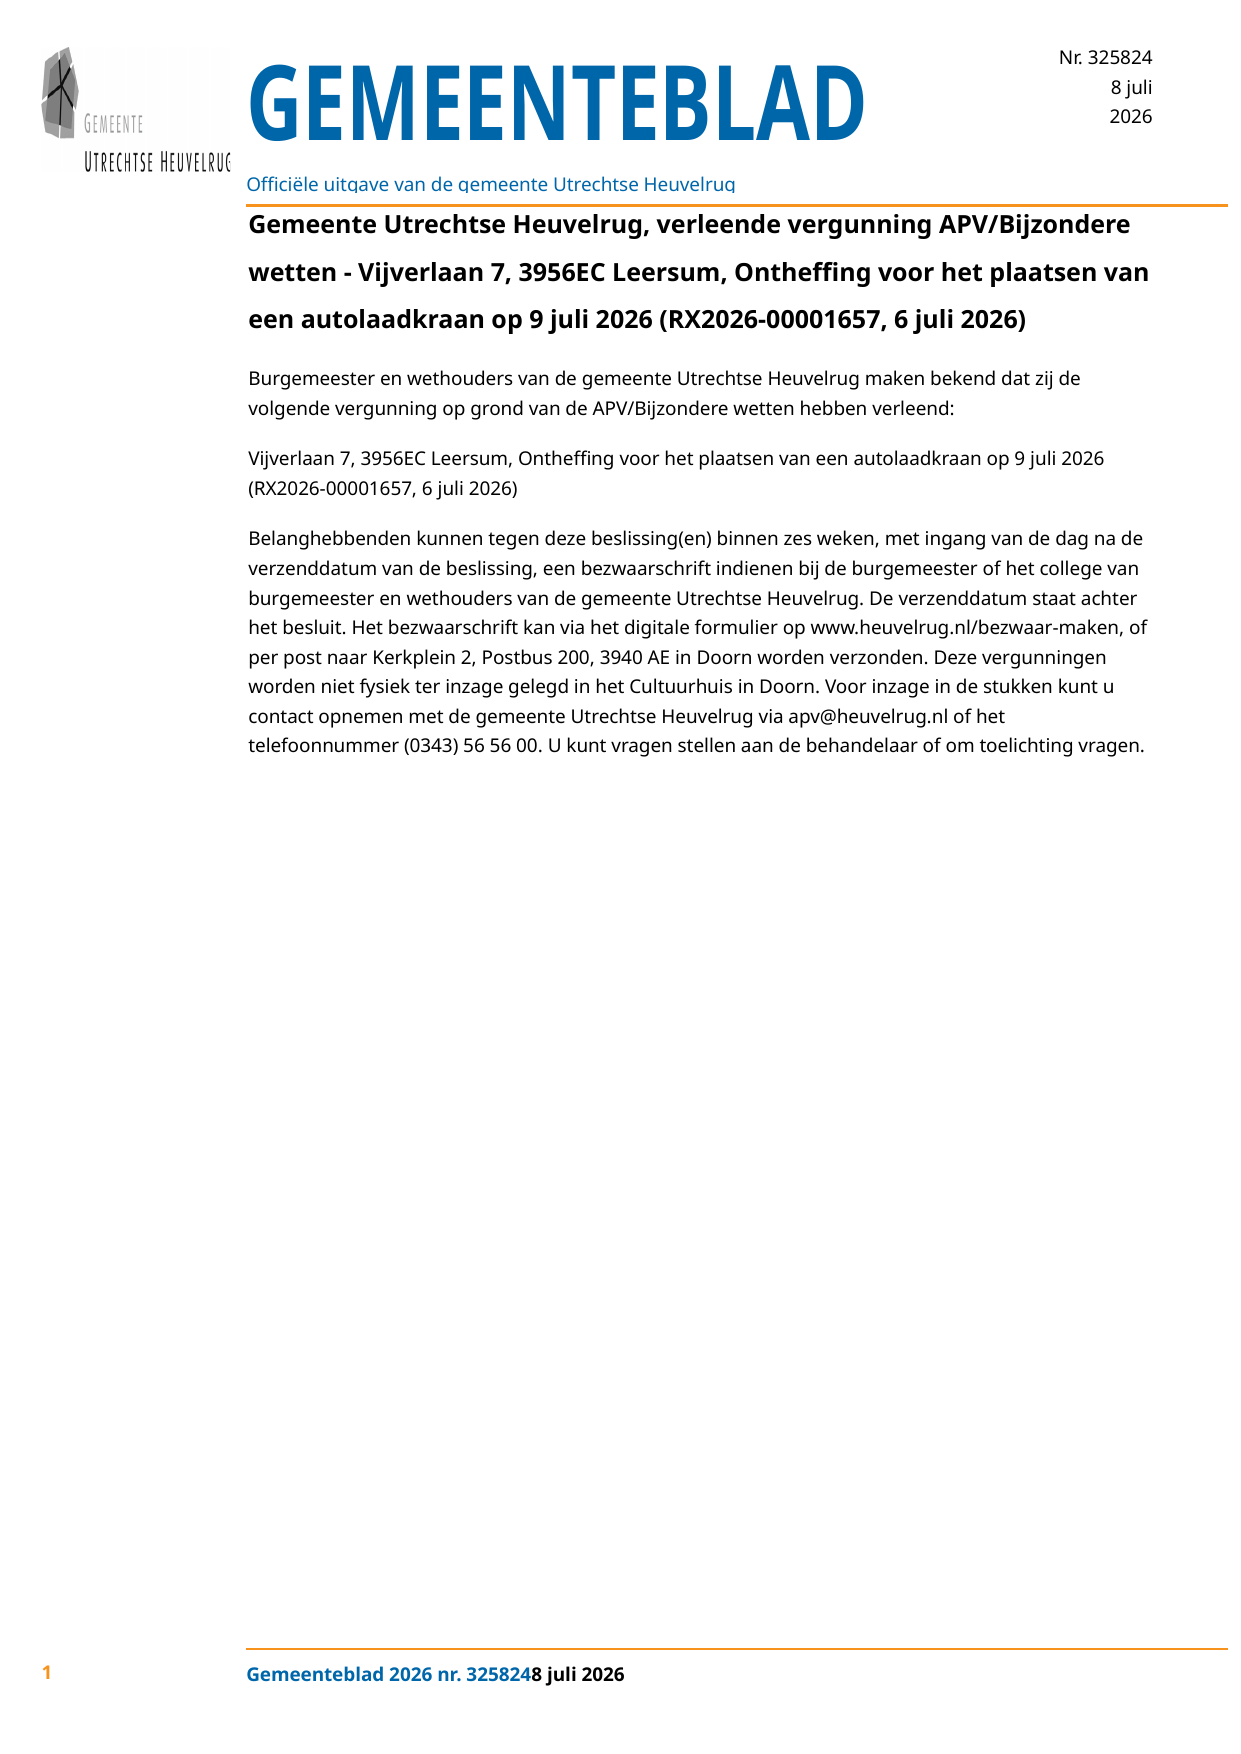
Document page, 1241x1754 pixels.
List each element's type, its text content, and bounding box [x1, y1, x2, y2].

picture [41, 47, 231, 172]
text Burgemeester en wethouders van de gemeente Utrechtse Heuvelrug maken bekend dat zij de volgende vergunning op grond van de APV/Bijzondere wetten hebben verleend: [248, 366, 1152, 421]
text Belanghebbenden kunnen tegen deze beslissing(en) binnen zes weken, met ingang van de dag na de verzenddatum van de beslissing, een bezwaarschrift indienen bij de burgemeester of het college van burgemeester en wethouders van de gemeente Utrechtse Heuvelrug. De verzenddatum staat achter het besluit. Het bezwaarschrift kan via het digitale formulier op www.heuvelrug.nl/bezwaar-maken, of per post naar Kerkplein 2, Postbus 200, 3940 AE in Doorn worden verzonden. Deze vergunningen worden niet fysiek ter inzage gelegd in het Cultuurhuis in Doorn. Voor inzage in de stukken kunt u contact opnemen met de gemeente Utrechtse Heuvelrug via apv@heuvelrug.nl of het telefoonnummer (0343) 56 56 00. U kunt vragen stellen aan de behandelaar of om toelichting vragen. [248, 526, 1152, 758]
text Gemeente Utrechtse Heuvelrug, verleende vergunning APV/Bijzondere wetten - Vijverlaan 7, 3956EC Leersum, Ontheffing voor het plaatsen van een autolaadkraan op 9 juli 2026 (RX2026-00001657, 6 juli 2026) [248, 207, 1152, 336]
text Vijverlaan 7, 3956EC Leersum, Ontheffing voor het plaatsen van een autolaadkraan op 9 juli 2026 (RX2026-00001657, 6 juli 2026) [248, 446, 1152, 501]
